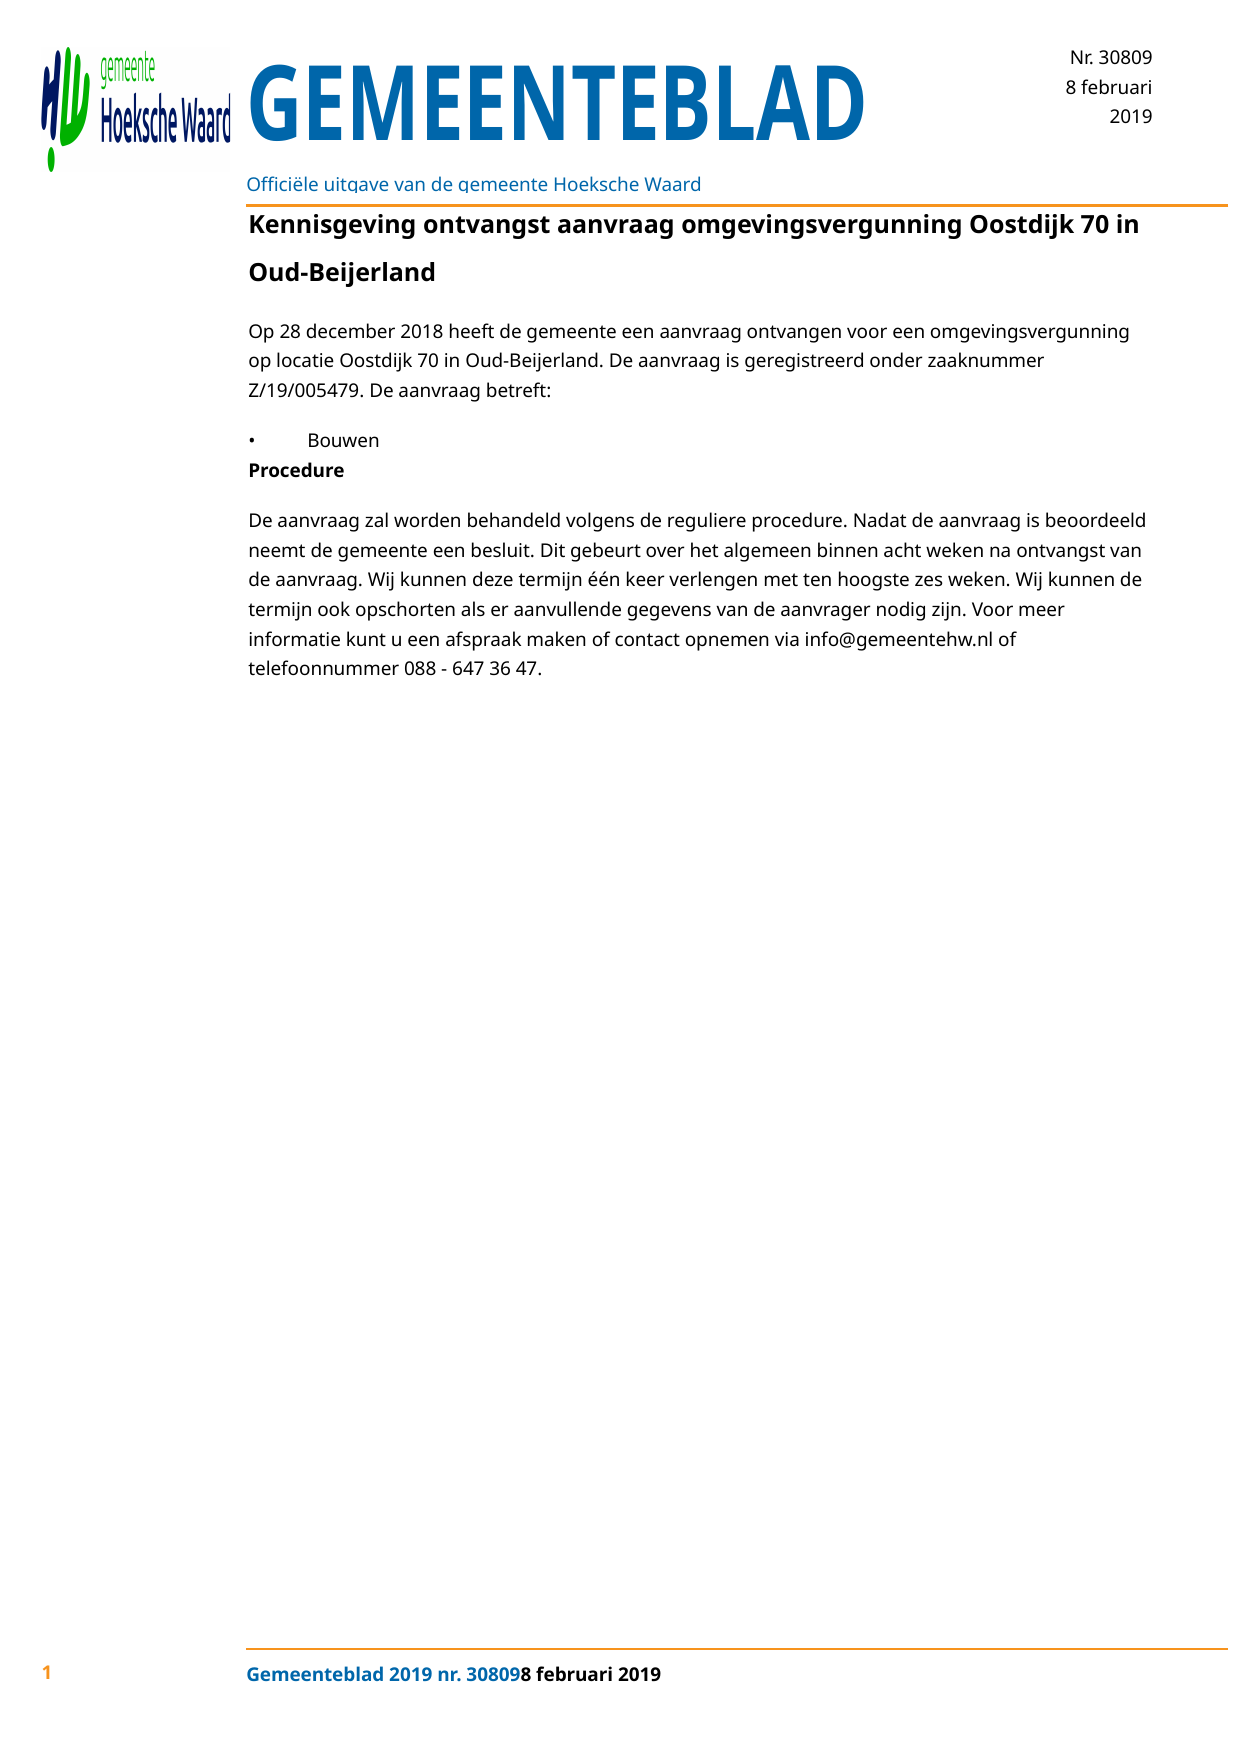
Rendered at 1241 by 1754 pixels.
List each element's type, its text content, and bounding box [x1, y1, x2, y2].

text Kennisgeving ontvangst aanvraag omgevingsvergunning Oostdijk 70 in Oud-Beijerland [248, 207, 1152, 288]
text Op 28 december 2018 heeft de gemeente een aanvraag ontvangen voor een omgevingsvergunning op locatie Oostdijk 70 in Oud-Beijerland. De aanvraag is geregistreerd onder zaaknummer Z/19/005479. De aanvraag betreft: [248, 318, 1152, 403]
picture [41, 47, 231, 172]
text Procedure [248, 457, 1152, 483]
text De aanvraag zal worden behandeld volgens de reguliere procedure. Nadat de aanvraag is beoordeeld neemt de gemeente een besluit. Dit gebeurt over het algemeen binnen acht weken na ontvangst van de aanvraag. Wij kunnen deze termijn één keer verlengen met ten hoogste zes weken. Wij kunnen de termijn ook opschorten als er aanvullende gegevens van de aanvrager nodig zijn. Voor meer informatie kunt u een afspraak maken of contact opnemen via info@gemeentehw.nl of telefoonnummer 088 - 647 36 47. [248, 507, 1152, 681]
list Bouwen [248, 427, 1152, 453]
